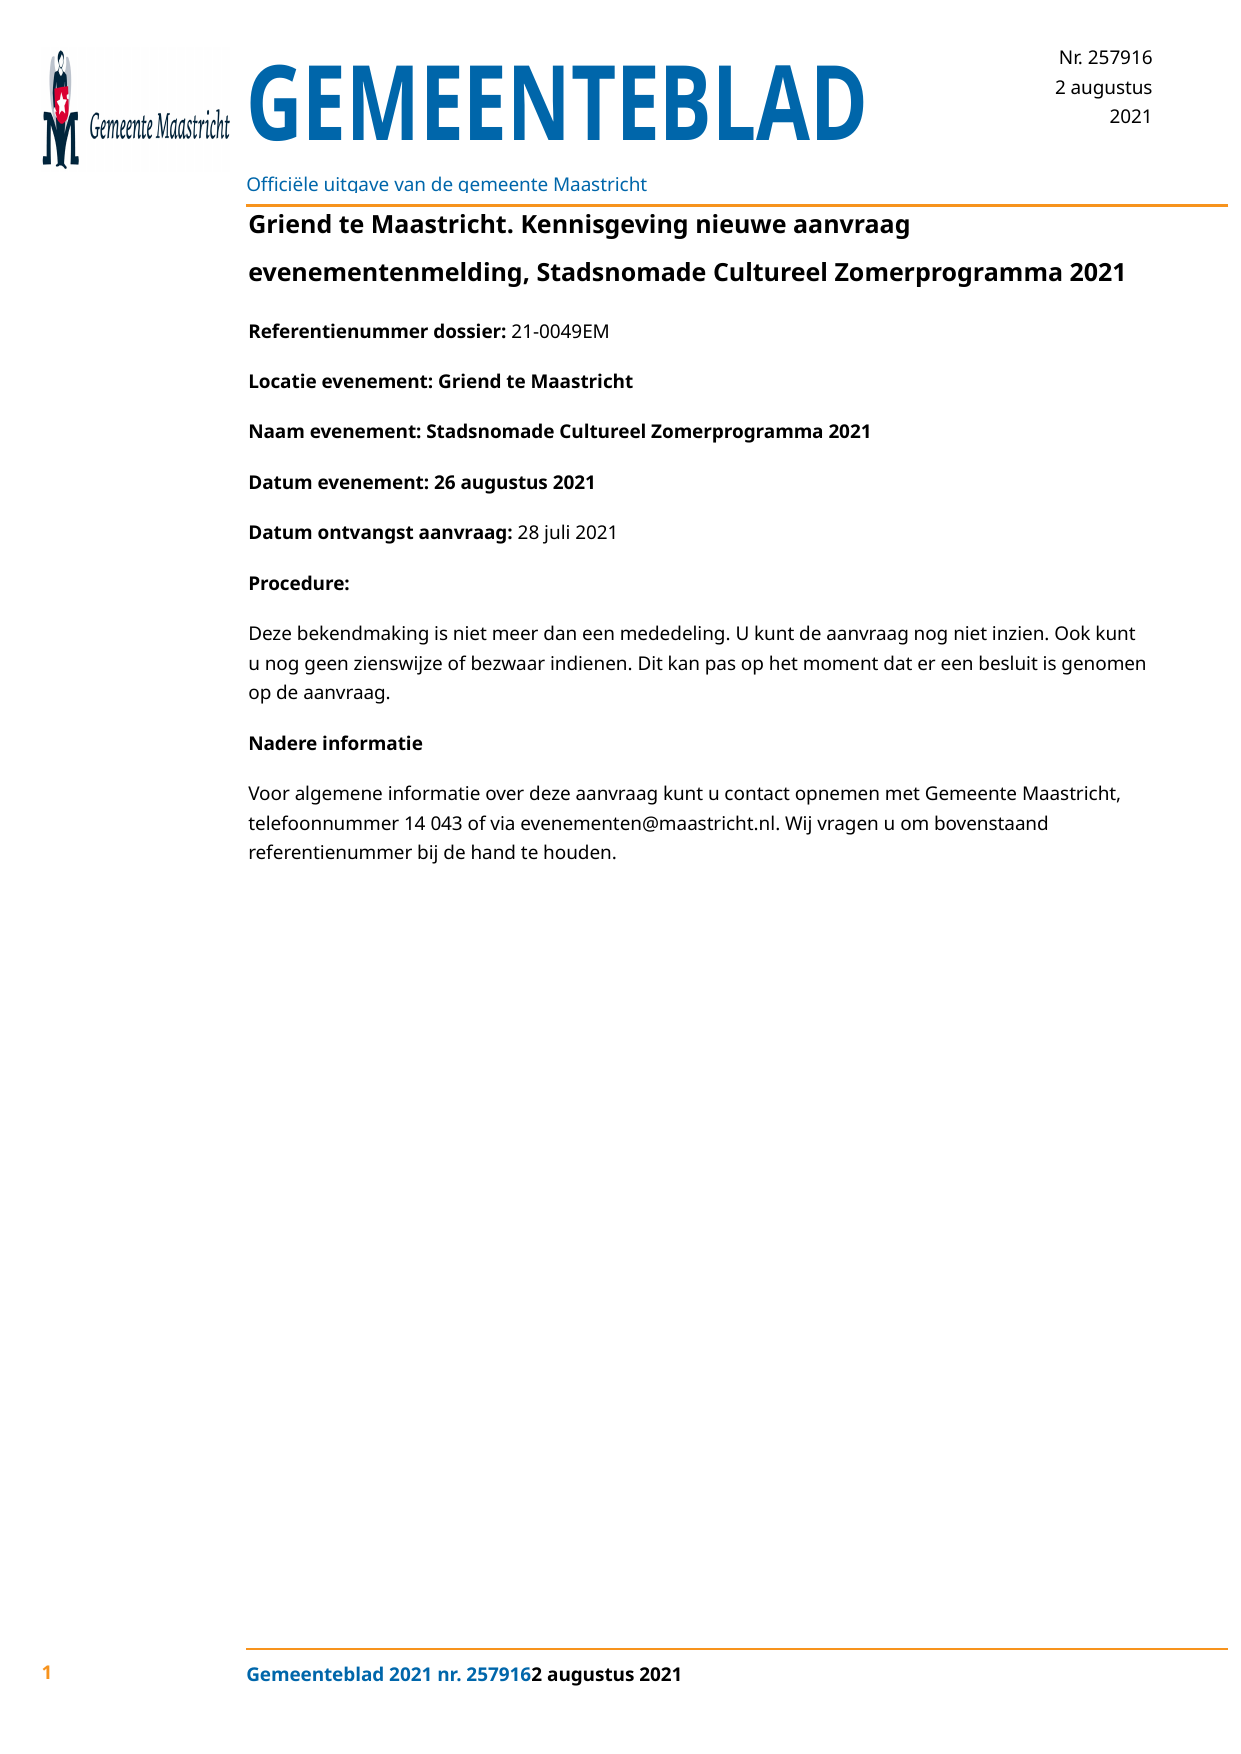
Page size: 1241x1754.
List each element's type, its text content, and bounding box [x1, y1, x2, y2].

text Griend te Maastricht. Kennisgeving nieuwe aanvraag evenementenmelding, Stadsnomade Cultureel Zomerprogramma 2021 [248, 207, 1152, 288]
picture [41, 47, 231, 172]
text Naam evenement: Stadsnomade Cultureel Zomerprogramma 2021 [248, 419, 1152, 444]
text Locatie evenement: Griend te Maastricht [248, 368, 1152, 394]
text Nadere informatie [248, 730, 1152, 756]
text Deze bekendmaking is niet meer dan een mededeling. U kunt de aanvraag nog niet inzien. Ook kunt u nog geen zienswijze of bezwaar indienen. Dit kan pas op het moment dat er een besluit is genomen op de aanvraag. [248, 620, 1152, 705]
text Datum evenement: 26 augustus 2021 [248, 469, 1152, 495]
text Referentienummer dossier: 21-0049EM [248, 318, 1152, 344]
text Procedure: [248, 570, 1152, 596]
text Voor algemene informatie over deze aanvraag kunt u contact opnemen met Gemeente Maastricht, telefoonnummer 14 043 of via evenementen@maastricht.nl. Wij vragen u om bovenstaand referentienummer bij de hand te houden. [248, 780, 1152, 865]
text Datum ontvangst aanvraag: 28 juli 2021 [248, 519, 1152, 545]
